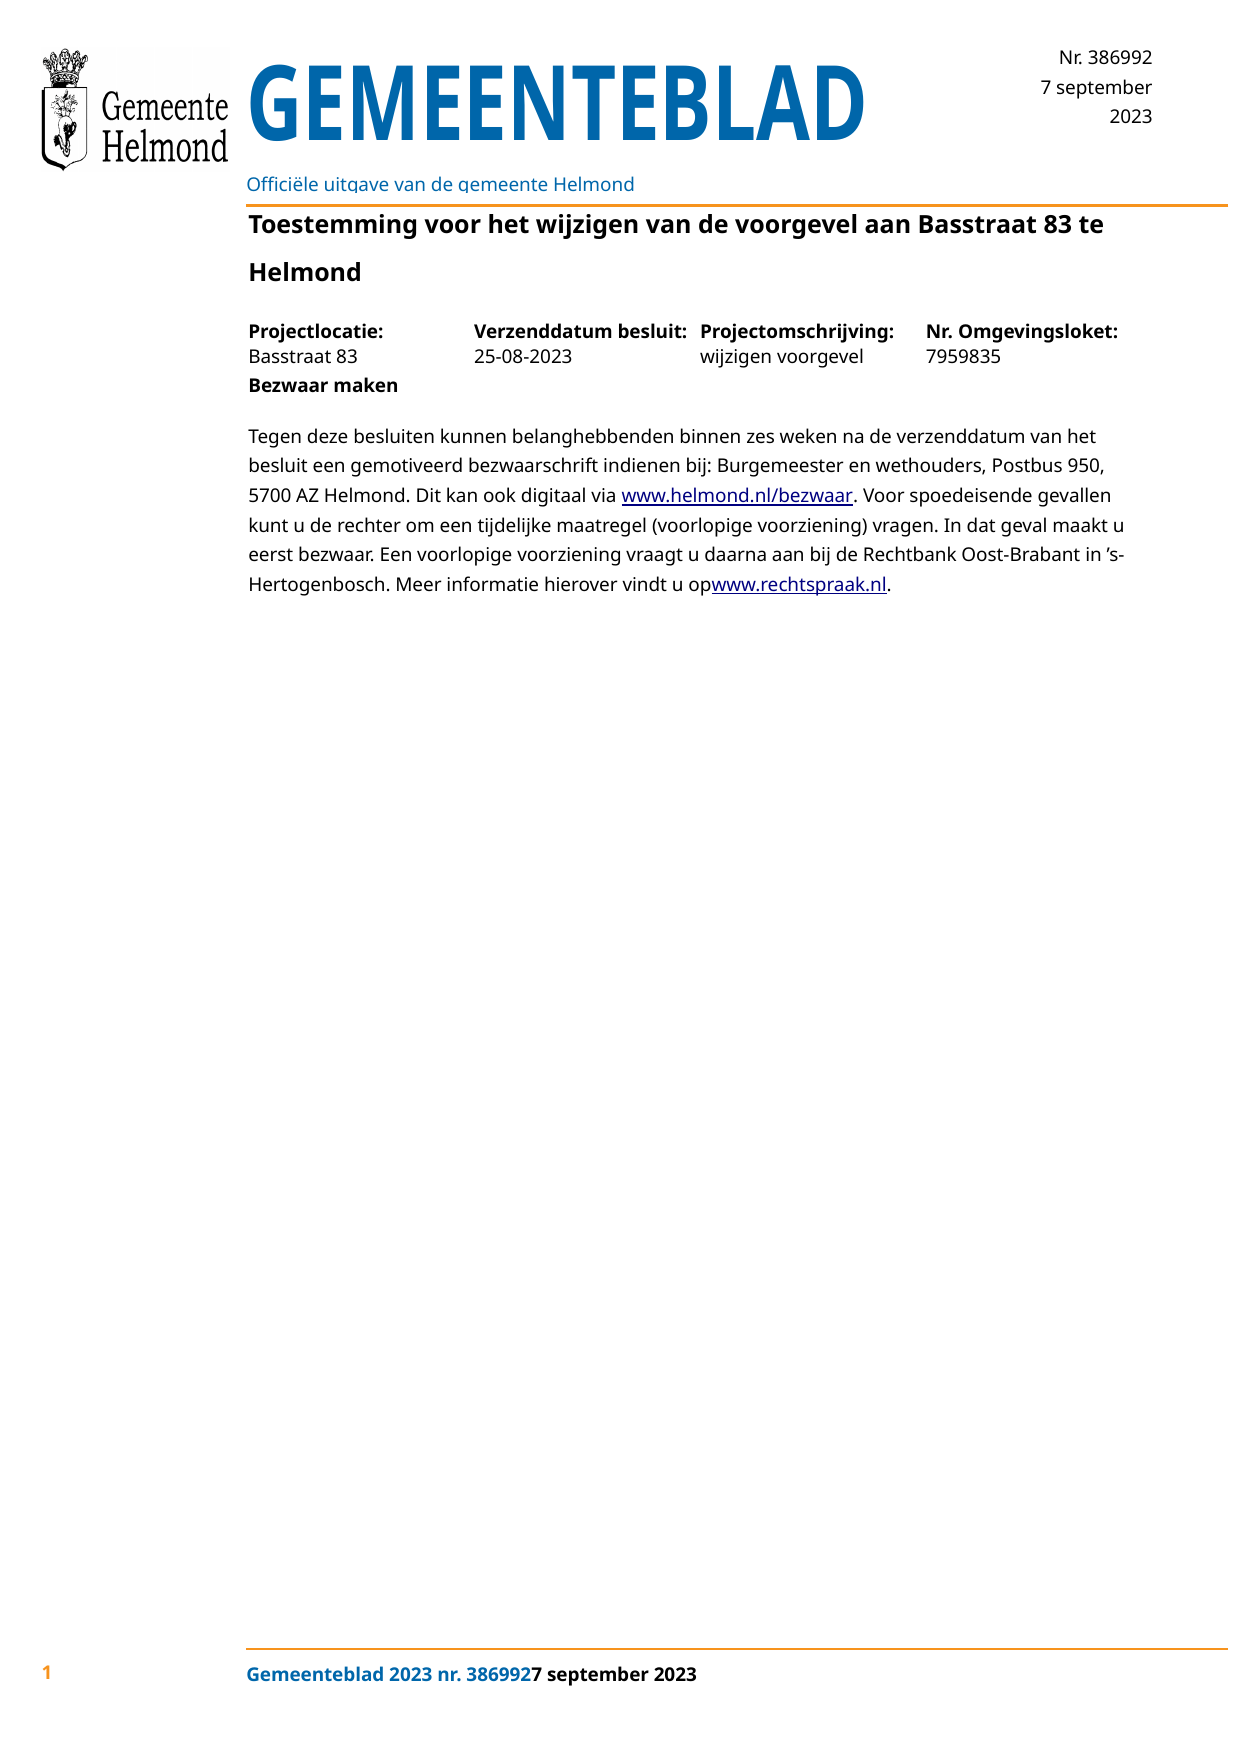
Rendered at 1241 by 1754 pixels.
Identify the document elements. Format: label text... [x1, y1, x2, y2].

table_header Verzenddatum besluit: [474, 318, 700, 344]
table_cell wijzigen voorgevel [700, 344, 926, 369]
table_header Nr. Omgevingsloket: [926, 318, 1152, 344]
text Tegen deze besluiten kunnen belanghebbenden binnen zes weken na de verzenddatum van het besluit een gemotiveerd bezwaarschrift indienen bij: Burgemeester en wethouders, Postbus 950, 5700 AZ Helmond. Dit kan ook digitaal via www.helmond.nl/bezwaar. Voor spoedeisende gevallen kunt u de rechter om een tijdelijke maatregel (voorlopige voorziening) vragen. In dat geval maakt u eerst bezwaar. Een voorlopige voorziening vraagt u daarna aan bij de Rechtbank Oost-Brabant in ’s-Hertogenbosch. Meer informatie hierover vindt u opwww.rechtspraak.nl. [248, 423, 1152, 597]
table_header Projectomschrijving: [700, 318, 926, 344]
table_cell Basstraat 83 [248, 344, 474, 369]
table_header Projectlocatie: [248, 318, 474, 344]
picture [41, 47, 231, 172]
text Bezwaar maken [248, 373, 1152, 398]
table_cell 7959835 [926, 344, 1152, 369]
table_cell 25-08-2023 [474, 344, 700, 369]
text Toestemming voor het wijzigen van de voorgevel aan Basstraat 83 te Helmond [248, 207, 1152, 288]
